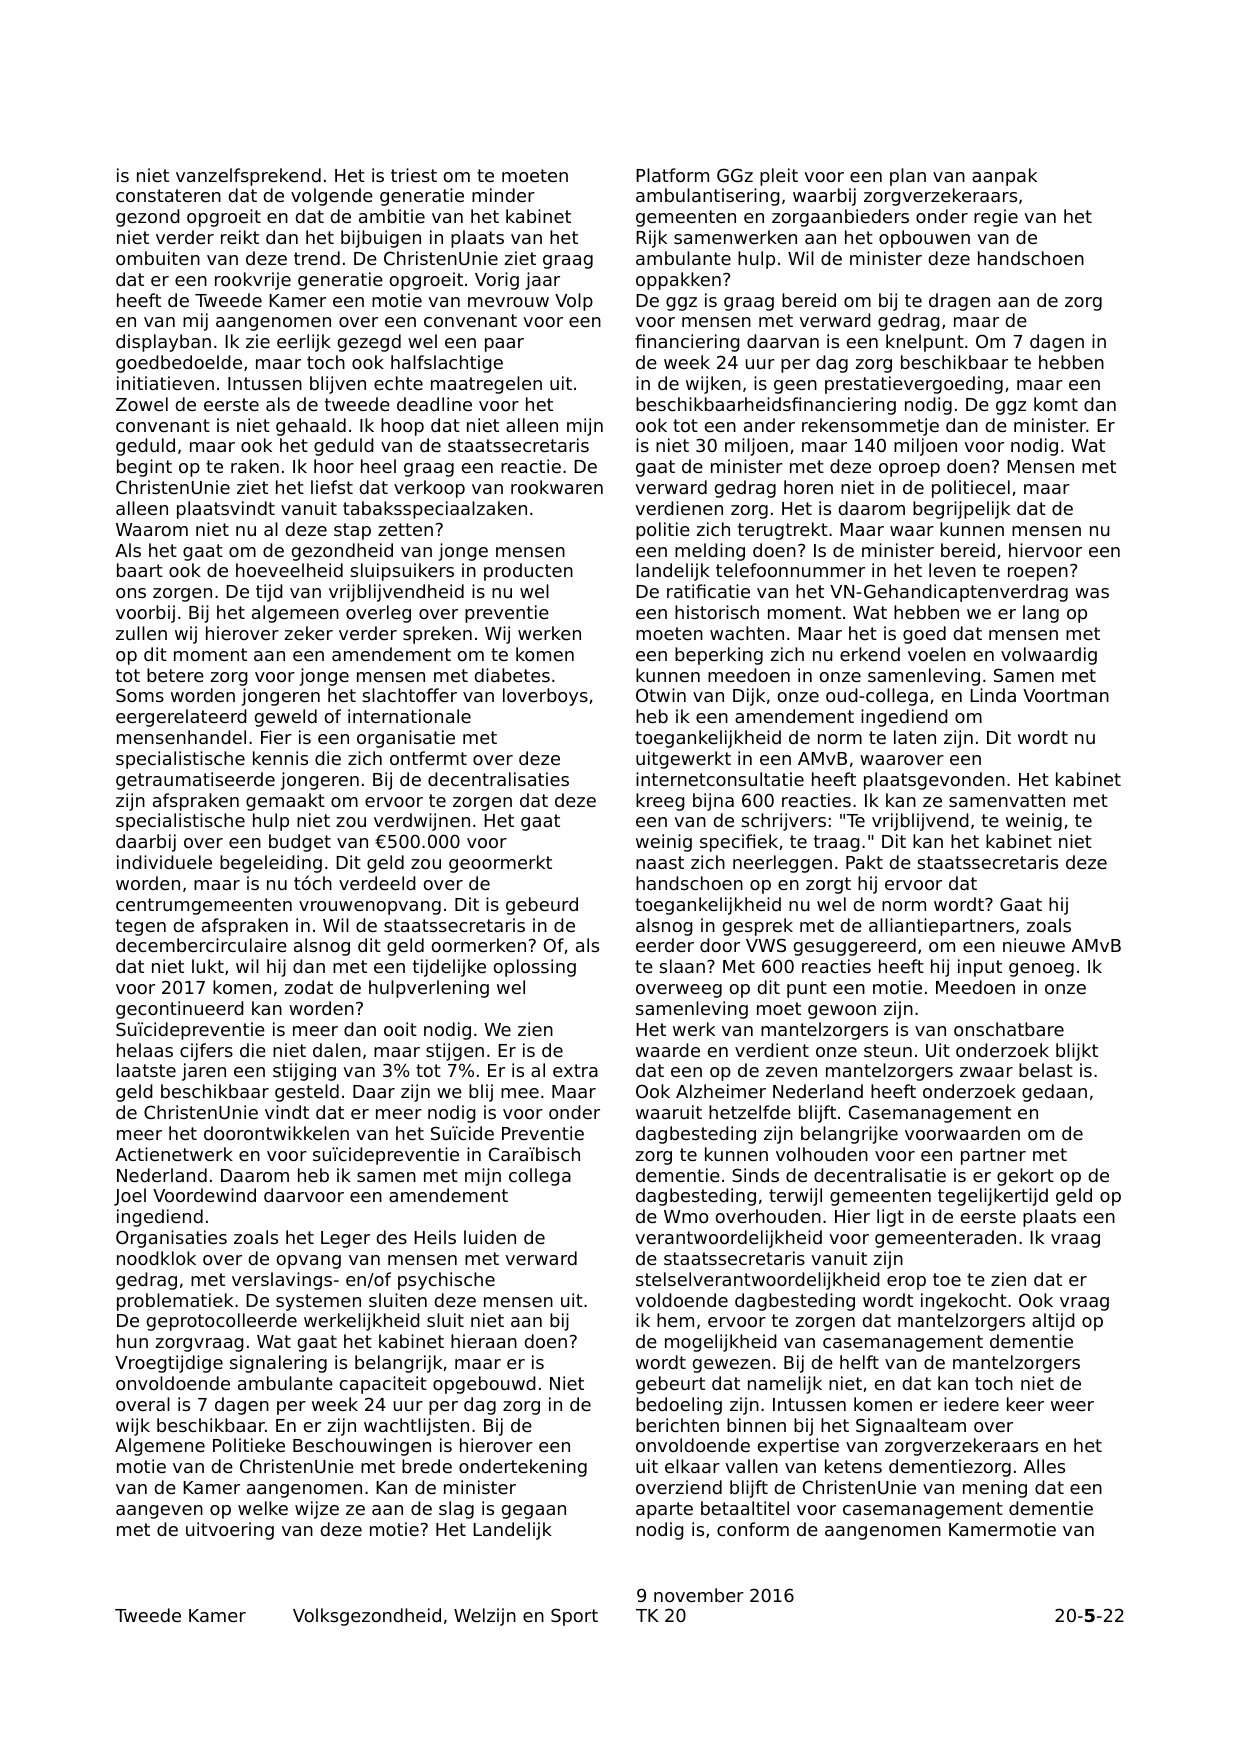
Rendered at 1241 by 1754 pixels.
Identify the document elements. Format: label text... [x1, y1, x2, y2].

text De ratificatie van het VN-Gehandicaptenverdrag was een historisch moment. Wat hebben we er lang op moeten wachten. Maar het is goed dat mensen met een beperking zich nu erkend voelen en volwaardig kunnen meedoen in onze samenleving. Samen met Otwin van Dijk, onze oud-collega, en Linda Voortman heb ik een amendement ingediend om toegankelijkheid de norm te laten zijn. Dit wordt nu uitgewerkt in een AMvB, waarover een internetconsultatie heeft plaatsgevonden. Het kabinet kreeg bijna 600 reacties. Ik kan ze samenvatten met een van de schrijvers: "Te vrijblijvend, te weinig, te weinig specifiek, te traag." Dit kan het kabinet niet naast zich neerleggen. Pakt de staatssecretaris deze handschoen op en zorgt hij ervoor dat toegankelijkheid nu wel de norm wordt? Gaat hij alsnog in gesprek met de alliantiepartners, zoals eerder door VWS gesuggereerd, om een nieuwe AMvB te slaan? Met 600 reacties heeft hij input genoeg. Ik overweeg op dit punt een motie. Meedoen in onze samenleving moet gewoon zijn. [635, 582, 1125, 1019]
text Suïcidepreventie is meer dan ooit nodig. We zien helaas cijfers die niet dalen, maar stijgen. Er is de laatste jaren een stijging van 3% tot 7%. Er is al extra geld beschikbaar gesteld. Daar zijn we blij mee. Maar de ChristenUnie vindt dat er meer nodig is voor onder meer het doorontwikkelen van het Suïcide Preventie Actienetwerk en voor suïcidepreventie in Caraïbisch Nederland. Daarom heb ik samen met mijn collega Joel Voordewind daarvoor een amendement ingediend. [115, 1019, 605, 1228]
text is niet vanzelfsprekend. Het is triest om te moeten constateren dat de volgende generatie minder gezond opgroeit en dat de ambitie van het kabinet niet verder reikt dan het bijbuigen in plaats van het ombuiten van deze trend. De ChristenUnie ziet graag dat er een rookvrije generatie opgroeit. Vorig jaar heeft de Tweede Kamer een motie van mevrouw Volp en van mij aangenomen over een convenant voor een displayban. Ik zie eerlijk gezegd wel een paar goedbedoelde, maar toch ook halfslachtige initiatieven. Intussen blijven echte maatregelen uit. Zowel de eerste als de tweede deadline voor het convenant is niet gehaald. Ik hoop dat niet alleen mijn geduld, maar ook het geduld van de staatssecretaris begint op te raken. Ik hoor heel graag een reactie. De ChristenUnie ziet het liefst dat verkoop van rookwaren alleen plaatsvindt vanuit tabaksspeciaalzaken. Waarom niet nu al deze stap zetten? [115, 165, 605, 540]
text Organisaties zoals het Leger des Heils luiden de noodklok over de opvang van mensen met verward gedrag, met verslavings- en/of psychische problematiek. De systemen sluiten deze mensen uit. De geprotocolleerde werkelijkheid sluit niet aan bij hun zorgvraag. Wat gaat het kabinet hieraan doen? Vroegtijdige signalering is belangrijk, maar er is onvoldoende ambulante capaciteit opgebouwd. Niet overal is 7 dagen per week 24 uur per dag zorg in de wijk beschikbaar. En er zijn wachtlijsten. Bij de Algemene Politieke Beschouwingen is hierover een motie van de ChristenUnie met brede ondertekening van de Kamer aangenomen. Kan de minister aangeven op welke wijze ze aan de slag is gegaan met de uitvoering van deze motie? Het Landelijk [115, 1228, 605, 1540]
text Soms worden jongeren het slachtoffer van loverboys, eergerelateerd geweld of internationale mensenhandel. Fier is een organisatie met specialistische kennis die zich ontfermt over deze getraumatiseerde jongeren. Bij de decentralisaties zijn afspraken gemaakt om ervoor te zorgen dat deze specialistische hulp niet zou verdwijnen. Het gaat daarbij over een budget van €500.000 voor individuele begeleiding. Dit geld zou geoormerkt worden, maar is nu tóch verdeeld over de centrumgemeenten vrouwenopvang. Dit is gebeurd tegen de afspraken in. Wil de staatssecretaris in de decembercirculaire alsnog dit geld oormerken? Of, als dat niet lukt, wil hij dan met een tijdelijke oplossing voor 2017 komen, zodat de hulpverlening wel gecontinueerd kan worden? [115, 686, 605, 1019]
text Het werk van mantelzorgers is van onschatbare waarde en verdient onze steun. Uit onderzoek blijkt dat een op de zeven mantelzorgers zwaar belast is. Ook Alzheimer Nederland heeft onderzoek gedaan, waaruit hetzelfde blijft. Casemanagement en dagbesteding zijn belangrijke voorwaarden om de zorg te kunnen volhouden voor een partner met dementie. Sinds de decentralisatie is er gekort op de dagbesteding, terwijl gemeenten tegelijkertijd geld op de Wmo overhouden. Hier ligt in de eerste plaats een verantwoordelijkheid voor gemeenteraden. Ik vraag de staatssecretaris vanuit zijn stelselverantwoordelijkheid erop toe te zien dat er voldoende dagbesteding wordt ingekocht. Ook vraag ik hem, ervoor te zorgen dat mantelzorgers altijd op de mogelijkheid van casemanagement dementie wordt gewezen. Bij de helft van de mantelzorgers gebeurt dat namelijk niet, en dat kan toch niet de bedoeling zijn. Intussen komen er iedere keer weer berichten binnen bij het Signaalteam over onvoldoende expertise van zorgverzekeraars en het uit elkaar vallen van ketens dementiezorg. Alles overziend blijft de ChristenUnie van mening dat een aparte betaaltitel voor casemanagement dementie nodig is, conform de aangenomen Kamermotie van [635, 1019, 1125, 1540]
text Als het gaat om de gezondheid van jonge mensen baart ook de hoeveelheid sluipsuikers in producten ons zorgen. De tijd van vrijblijvendheid is nu wel voorbij. Bij het algemeen overleg over preventie zullen wij hierover zeker verder spreken. Wij werken op dit moment aan een amendement om te komen tot betere zorg voor jonge mensen met diabetes. [115, 540, 605, 686]
text De ggz is graag bereid om bij te dragen aan de zorg voor mensen met verward gedrag, maar de financiering daarvan is een knelpunt. Om 7 dagen in de week 24 uur per dag zorg beschikbaar te hebben in de wijken, is geen prestatievergoeding, maar een beschikbaarheidsfinanciering nodig. De ggz komt dan ook tot een ander rekensommetje dan de minister. Er is niet 30 miljoen, maar 140 miljoen voor nodig. Wat gaat de minister met deze oproep doen? Mensen met verward gedrag horen niet in de politiecel, maar verdienen zorg. Het is daarom begrijpelijk dat de politie zich terugtrekt. Maar waar kunnen mensen nu een melding doen? Is de minister bereid, hiervoor een landelijk telefoonnummer in het leven te roepen? [635, 290, 1125, 582]
text Platform GGz pleit voor een plan van aanpak ambulantisering, waarbij zorgverzekeraars, gemeenten en zorgaanbieders onder regie van het Rijk samenwerken aan het opbouwen van de ambulante hulp. Wil de minister deze handschoen oppakken? [635, 165, 1125, 290]
